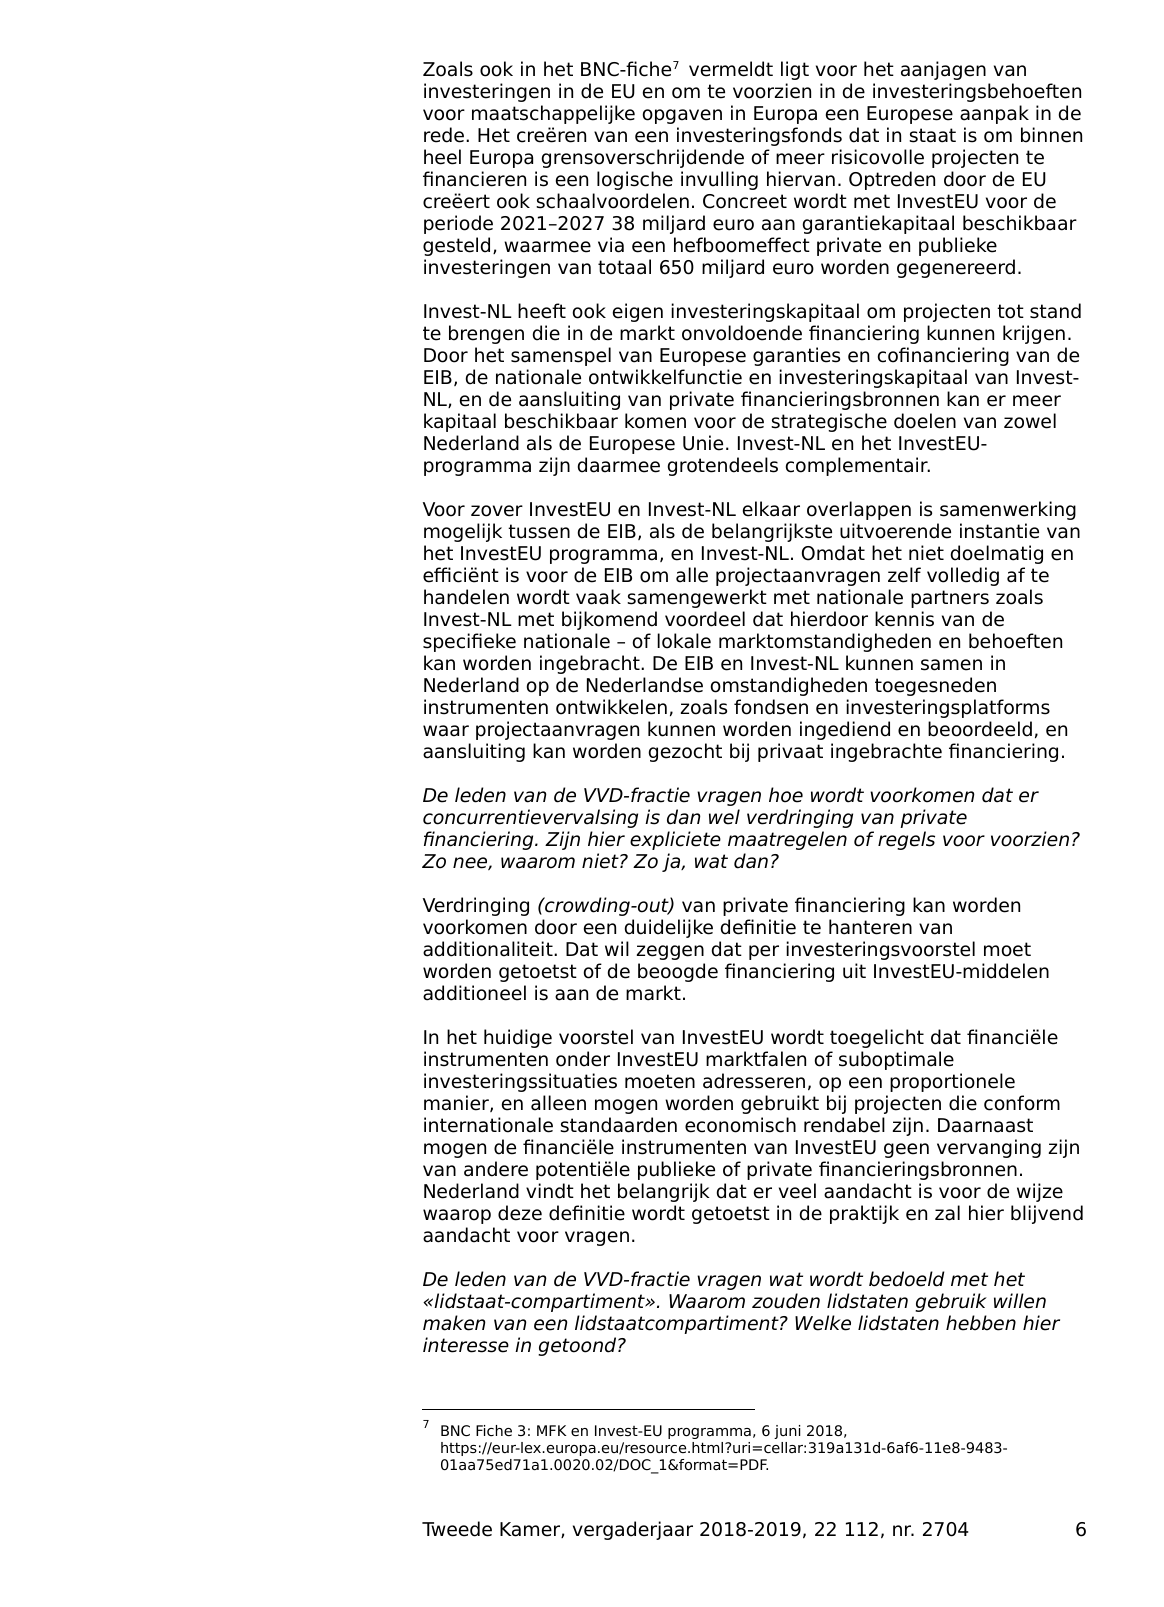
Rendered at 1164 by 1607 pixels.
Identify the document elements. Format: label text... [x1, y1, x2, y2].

text De leden van de VVD-fractie vragen hoe wordt voorkomen dat er concurrentievervalsing is dan wel verdringing van private financiering. Zijn hier expliciete maatregelen of regels voor voorzien? Zo nee, waarom niet? Zo ja, wat dan? [422, 785, 1087, 873]
text Voor zover InvestEU en Invest-NL elkaar overlappen is samenwerking mogelijk tussen de EIB, als de belangrijkste uitvoerende instantie van het InvestEU programma, en Invest-NL. Omdat het niet doelmatig en efficiënt is voor de EIB om alle projectaanvragen zelf volledig af te handelen wordt vaak samengewerkt met nationale partners zoals Invest-NL met bijkomend voordeel dat hierdoor kennis van de specifieke nationale – of lokale marktomstandigheden en behoeften kan worden ingebracht. De EIB en Invest-NL kunnen samen in Nederland op de Nederlandse omstandigheden toegesneden instrumenten ontwikkelen, zoals fondsen en investeringsplatforms waar projectaanvragen kunnen worden ingediend en beoordeeld, en aansluiting kan worden gezocht bij privaat ingebrachte financiering. [422, 499, 1087, 763]
text De leden van de VVD-fractie vragen wat wordt bedoeld met het «lidstaat-compartiment». Waarom zouden lidstaten gebruik willen maken van een lidstaatcompartiment? Welke lidstaten hebben hier interesse in getoond? [422, 1269, 1087, 1357]
text Zoals ook in het BNC-fiche vermeldt ligt voor het aanjagen van investeringen in de EU en om te voorzien in de investeringsbehoeften voor maatschappelijke opgaven in Europa een Europese aanpak in de rede. Het creëren van een investeringsfonds dat in staat is om binnen heel Europa grensoverschrijdende of meer risicovolle projecten te financieren is een logische invulling hiervan. Optreden door de EU creëert ook schaalvoordelen. Concreet wordt met InvestEU voor de periode 2021–2027 38 miljard euro aan garantiekapitaal beschikbaar gesteld, waarmee via een hefboomeffect private en publieke investeringen van totaal 650 miljard euro worden gegenereerd. [422, 59, 1087, 279]
text In het huidige voorstel van InvestEU wordt toegelicht dat financiële instrumenten onder InvestEU marktfalen of suboptimale investeringssituaties moeten adresseren, op een proportionele manier, en alleen mogen worden gebruikt bij projecten die conform internationale standaarden economisch rendabel zijn. Daarnaast mogen de financiële instrumenten van InvestEU geen vervanging zijn van andere potentiële publieke of private financieringsbronnen. [422, 1027, 1087, 1181]
text Nederland vindt het belangrijk dat er veel aandacht is voor de wijze waarop deze definitie wordt getoetst in de praktijk en zal hier blijvend aandacht voor vragen. [422, 1181, 1087, 1247]
text BNC Fiche 3: MFK en Invest-EU programma, 6 juni 2018, https://eur-lex.europa.eu/resource.html?uri=cellar:319a131d-6af6-11e8-9483-01aa75ed71a1.0020.02/DOC_1&format=PDF. [422, 1418, 1087, 1474]
text Invest-NL heeft ook eigen investeringskapitaal om projecten tot stand te brengen die in de markt onvoldoende financiering kunnen krijgen. Door het samenspel van Europese garanties en cofinanciering van de EIB, de nationale ontwikkelfunctie en investeringskapitaal van Invest-NL, en de aansluiting van private financieringsbronnen kan er meer kapitaal beschikbaar komen voor de strategische doelen van zowel Nederland als de Europese Unie. Invest-NL en het InvestEU-programma zijn daarmee grotendeels complementair. [422, 301, 1087, 477]
text Verdringing (crowding-out) van private financiering kan worden voorkomen door een duidelijke definitie te hanteren van additionaliteit. Dat wil zeggen dat per investeringsvoorstel moet worden getoetst of de beoogde financiering uit InvestEU-middelen additioneel is aan de markt. [422, 895, 1087, 1005]
